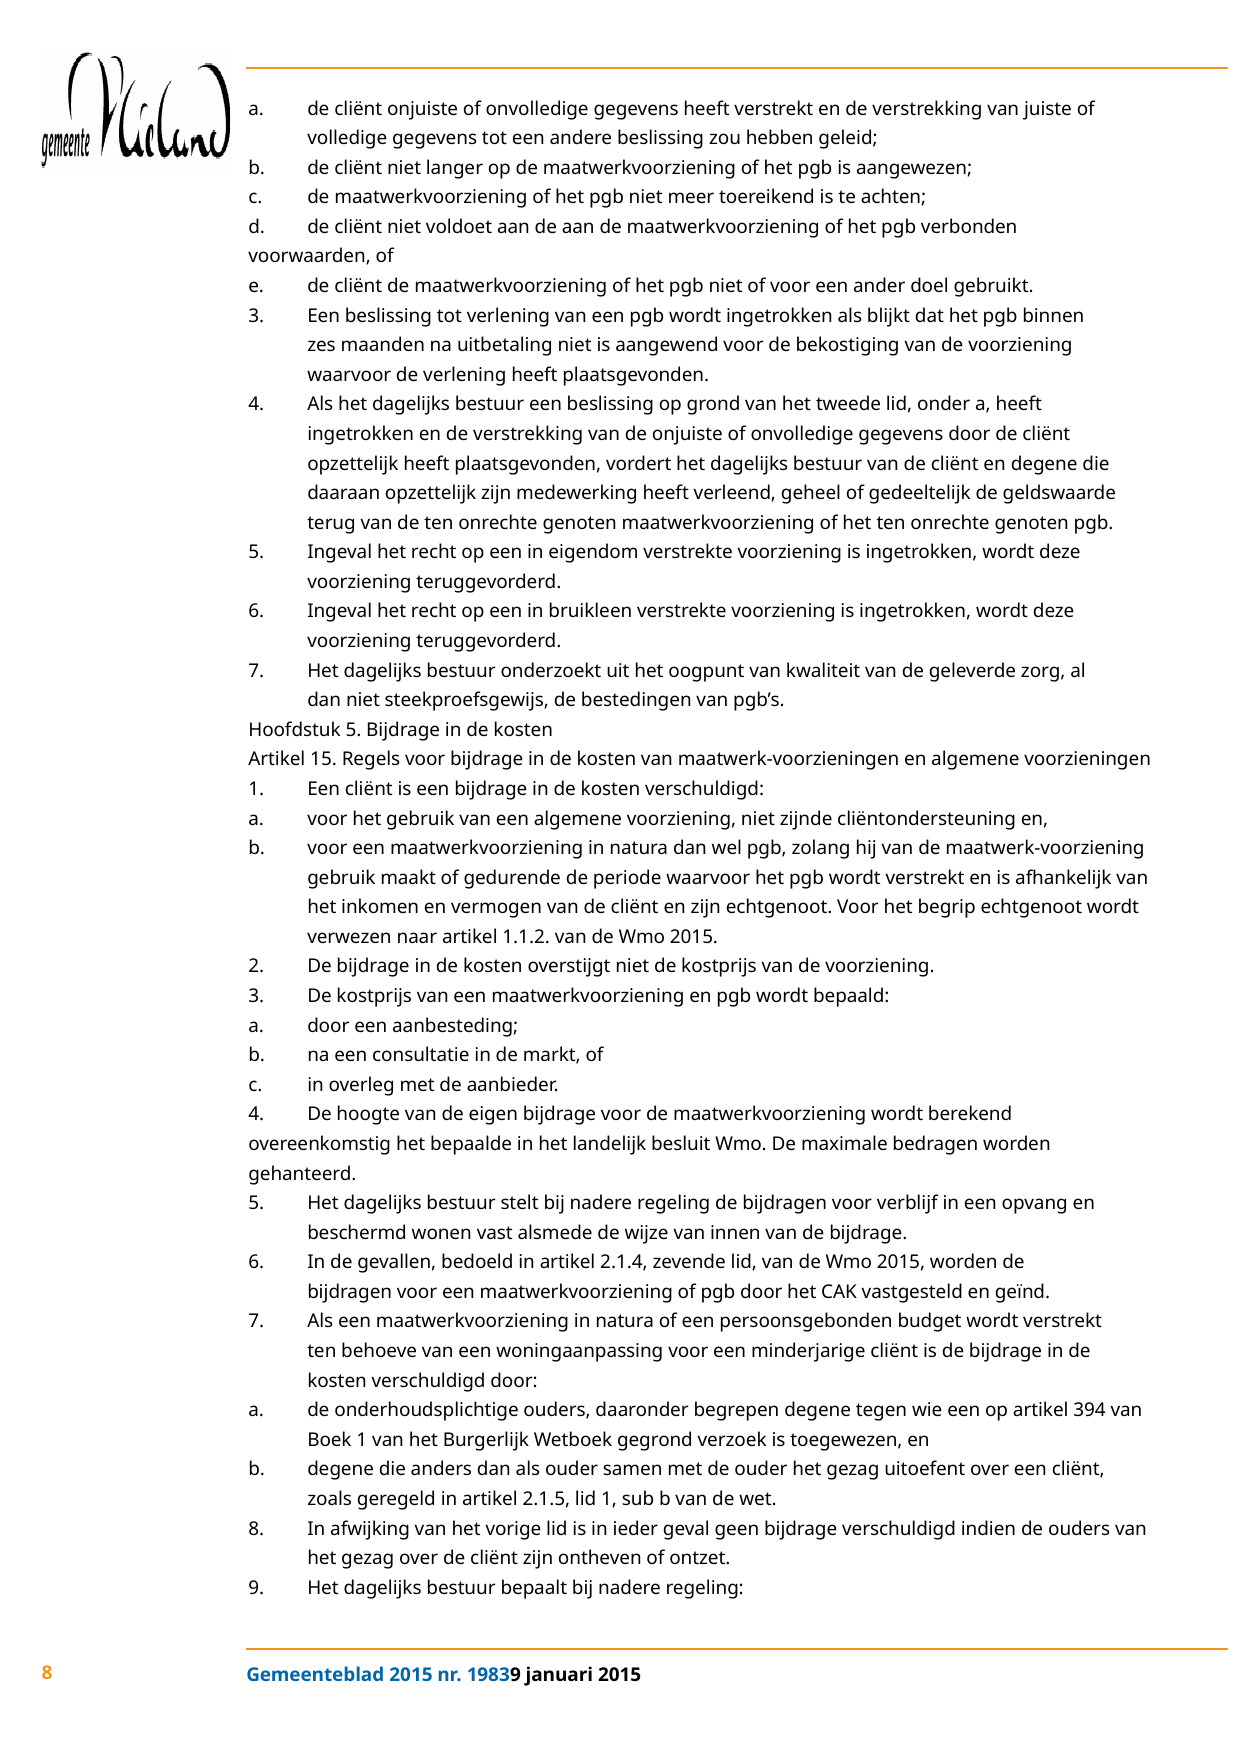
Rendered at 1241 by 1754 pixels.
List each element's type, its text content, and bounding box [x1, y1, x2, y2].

list Het dagelijks bestuur onderzoekt uit het oogpunt van kwaliteit van de geleverde zorg, al [248, 657, 1152, 683]
list voor het gebruik van een algemene voorziening, niet zijnde cliëntondersteuning en, [248, 805, 1152, 831]
list zes maanden na uitbetaling niet is aangewend voor de bekostiging van de voorziening [248, 331, 1152, 357]
list de cliënt niet voldoet aan de aan de maatwerkvoorziening of het pgb verbonden [248, 213, 1152, 239]
list dan niet steekproefsgewijs, de bestedingen van pgb’s. [248, 686, 1152, 712]
list de cliënt onjuiste of onvolledige gegevens heeft verstrekt en de verstrekking van juiste of volledige gegevens tot een andere beslissing zou hebben geleid; [248, 95, 1152, 150]
list Een cliënt is een bijdrage in de kosten verschuldigd: [248, 775, 1152, 801]
list Ingeval het recht op een in eigendom verstrekte voorziening is ingetrokken, wordt deze [248, 538, 1152, 564]
list bijdragen voor een maatwerkvoorziening of pgb door het CAK vastgesteld en geïnd. [248, 1278, 1152, 1304]
list Het dagelijks bestuur bepaalt bij nadere regeling: [248, 1574, 1152, 1600]
list De kostprijs van een maatwerkvoorziening en pgb wordt bepaald: [248, 982, 1152, 1008]
list Als een maatwerkvoorziening in natura of een persoonsgebonden budget wordt verstrekt [248, 1308, 1152, 1333]
list ten behoeve van een woningaanpassing voor een minderjarige cliënt is de bijdrage in de [248, 1337, 1152, 1363]
list In afwijking van het vorige lid is in ieder geval geen bijdrage verschuldigd indien de ouders van het gezag over de cliënt zijn ontheven of ontzet. [248, 1515, 1152, 1570]
list Als het dagelijks bestuur een beslissing op grond van het tweede lid, onder a, heeft [248, 391, 1152, 416]
list In de gevallen, bedoeld in artikel 2.1.4, zevende lid, van de Wmo 2015, worden de [248, 1248, 1152, 1274]
list degene die anders dan als ouder samen met de ouder het gezag uitoefent over een cliënt, zoals geregeld in artikel 2.1.5, lid 1, sub b van de wet. [248, 1456, 1152, 1511]
list Het dagelijks bestuur stelt bij nadere regeling de bijdragen voor verblijf in een opvang en beschermd wonen vast alsmede de wijze van innen van de bijdrage. [248, 1189, 1152, 1245]
text voorwaarden, of [248, 243, 1152, 268]
list na een consultatie in de markt, of [248, 1041, 1152, 1067]
list opzettelijk heeft plaatsgevonden, vordert het dagelijks bestuur van de cliënt en degene die daaraan opzettelijk zijn medewerking heeft verleend, geheel of gedeeltelijk de geldswaarde terug van de ten onrechte genoten maatwerkvoorziening of het ten onrechte genoten pgb. [248, 450, 1152, 535]
list in overleg met de aanbieder. [248, 1071, 1152, 1097]
list door een aanbesteding; [248, 1012, 1152, 1038]
list kosten verschuldigd door: [248, 1367, 1152, 1393]
text overeenkomstig het bepaalde in het landelijk besluit Wmo. De maximale bedragen worden gehanteerd. [248, 1130, 1152, 1186]
list de cliënt de maatwerkvoorziening of het pgb niet of voor een ander doel gebruikt. [248, 272, 1152, 298]
text Hoofdstuk 5. Bijdrage in de kosten [248, 716, 1152, 742]
list de maatwerkvoorziening of het pgb niet meer toereikend is te achten; [248, 183, 1152, 209]
text Artikel 15. Regels voor bijdrage in de kosten van maatwerk-voorzieningen en algemene voorzieningen [248, 746, 1152, 771]
list voorziening teruggevorderd. [248, 627, 1152, 653]
picture [41, 47, 231, 172]
list De bijdrage in de kosten overstijgt niet de kostprijs van de voorziening. [248, 953, 1152, 978]
list Ingeval het recht op een in bruikleen verstrekte voorziening is ingetrokken, wordt deze [248, 598, 1152, 623]
list voor een maatwerkvoorziening in natura dan wel pgb, zolang hij van de maatwerk-voorziening gebruik maakt of gedurende de periode waarvoor het pgb wordt verstrekt en is afhankelijk van het inkomen en vermogen van de cliënt en zijn echtgenoot. Voor het begrip echtgenoot wordt verwezen naar artikel 1.1.2. van de Wmo 2015. [248, 834, 1152, 949]
list voorziening teruggevorderd. [248, 568, 1152, 594]
list de onderhoudsplichtige ouders, daaronder begrepen degene tegen wie een op artikel 394 van Boek 1 van het Burgerlijk Wetboek gegrond verzoek is toegewezen, en [248, 1396, 1152, 1452]
list ingetrokken en de verstrekking van de onjuiste of onvolledige gegevens door de cliënt [248, 420, 1152, 446]
list De hoogte van de eigen bijdrage voor de maatwerkvoorziening wordt berekend [248, 1101, 1152, 1126]
list de cliënt niet langer op de maatwerkvoorziening of het pgb is aangewezen; [248, 154, 1152, 180]
list Een beslissing tot verlening van een pgb wordt ingetrokken als blijkt dat het pgb binnen [248, 302, 1152, 328]
list waarvoor de verlening heeft plaatsgevonden. [248, 361, 1152, 387]
